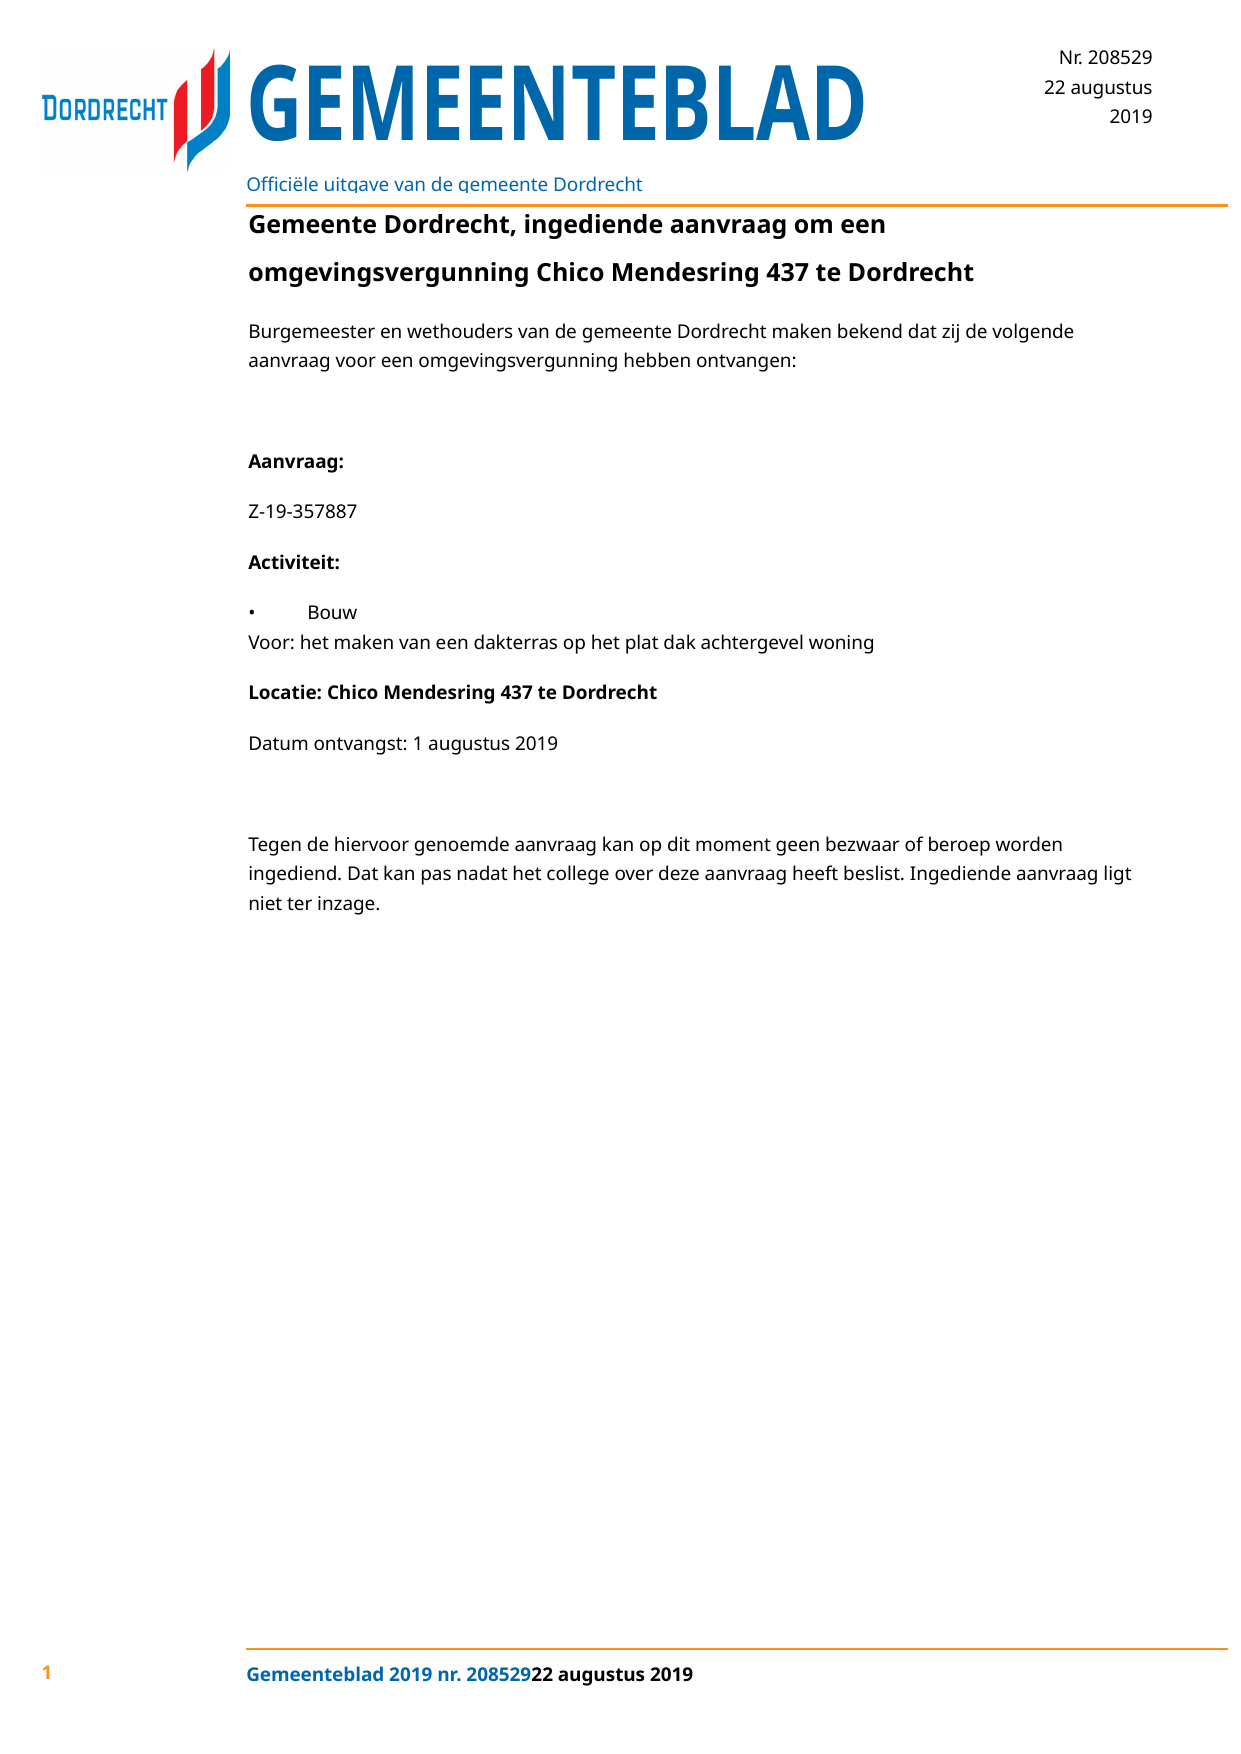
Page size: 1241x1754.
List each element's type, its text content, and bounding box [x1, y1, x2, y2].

text Aanvraag: [248, 448, 1152, 474]
list Bouw [248, 599, 1152, 625]
text Burgemeester en wethouders van de gemeente Dordrecht maken bekend dat zij de volgende aanvraag voor een omgevingsvergunning hebben ontvangen: [248, 318, 1152, 373]
text Activiteit: [248, 549, 1152, 575]
text Z-19-357887 [248, 499, 1152, 524]
text Gemeente Dordrecht, ingediende aanvraag om een omgevingsvergunning Chico Mendesring 437 te Dordrecht [248, 207, 1152, 288]
text Locatie: Chico Mendesring 437 te Dordrecht [248, 679, 1152, 705]
picture [41, 47, 231, 172]
text Datum ontvangst: 1 augustus 2019 [248, 730, 1152, 756]
text Voor: het maken van een dakterras op het plat dak achtergevel woning [248, 629, 1152, 655]
text Tegen de hiervoor genoemde aanvraag kan op dit moment geen bezwaar of beroep worden ingediend. Dat kan pas nadat het college over deze aanvraag heeft beslist. Ingediende aanvraag ligt niet ter inzage. [248, 831, 1152, 916]
